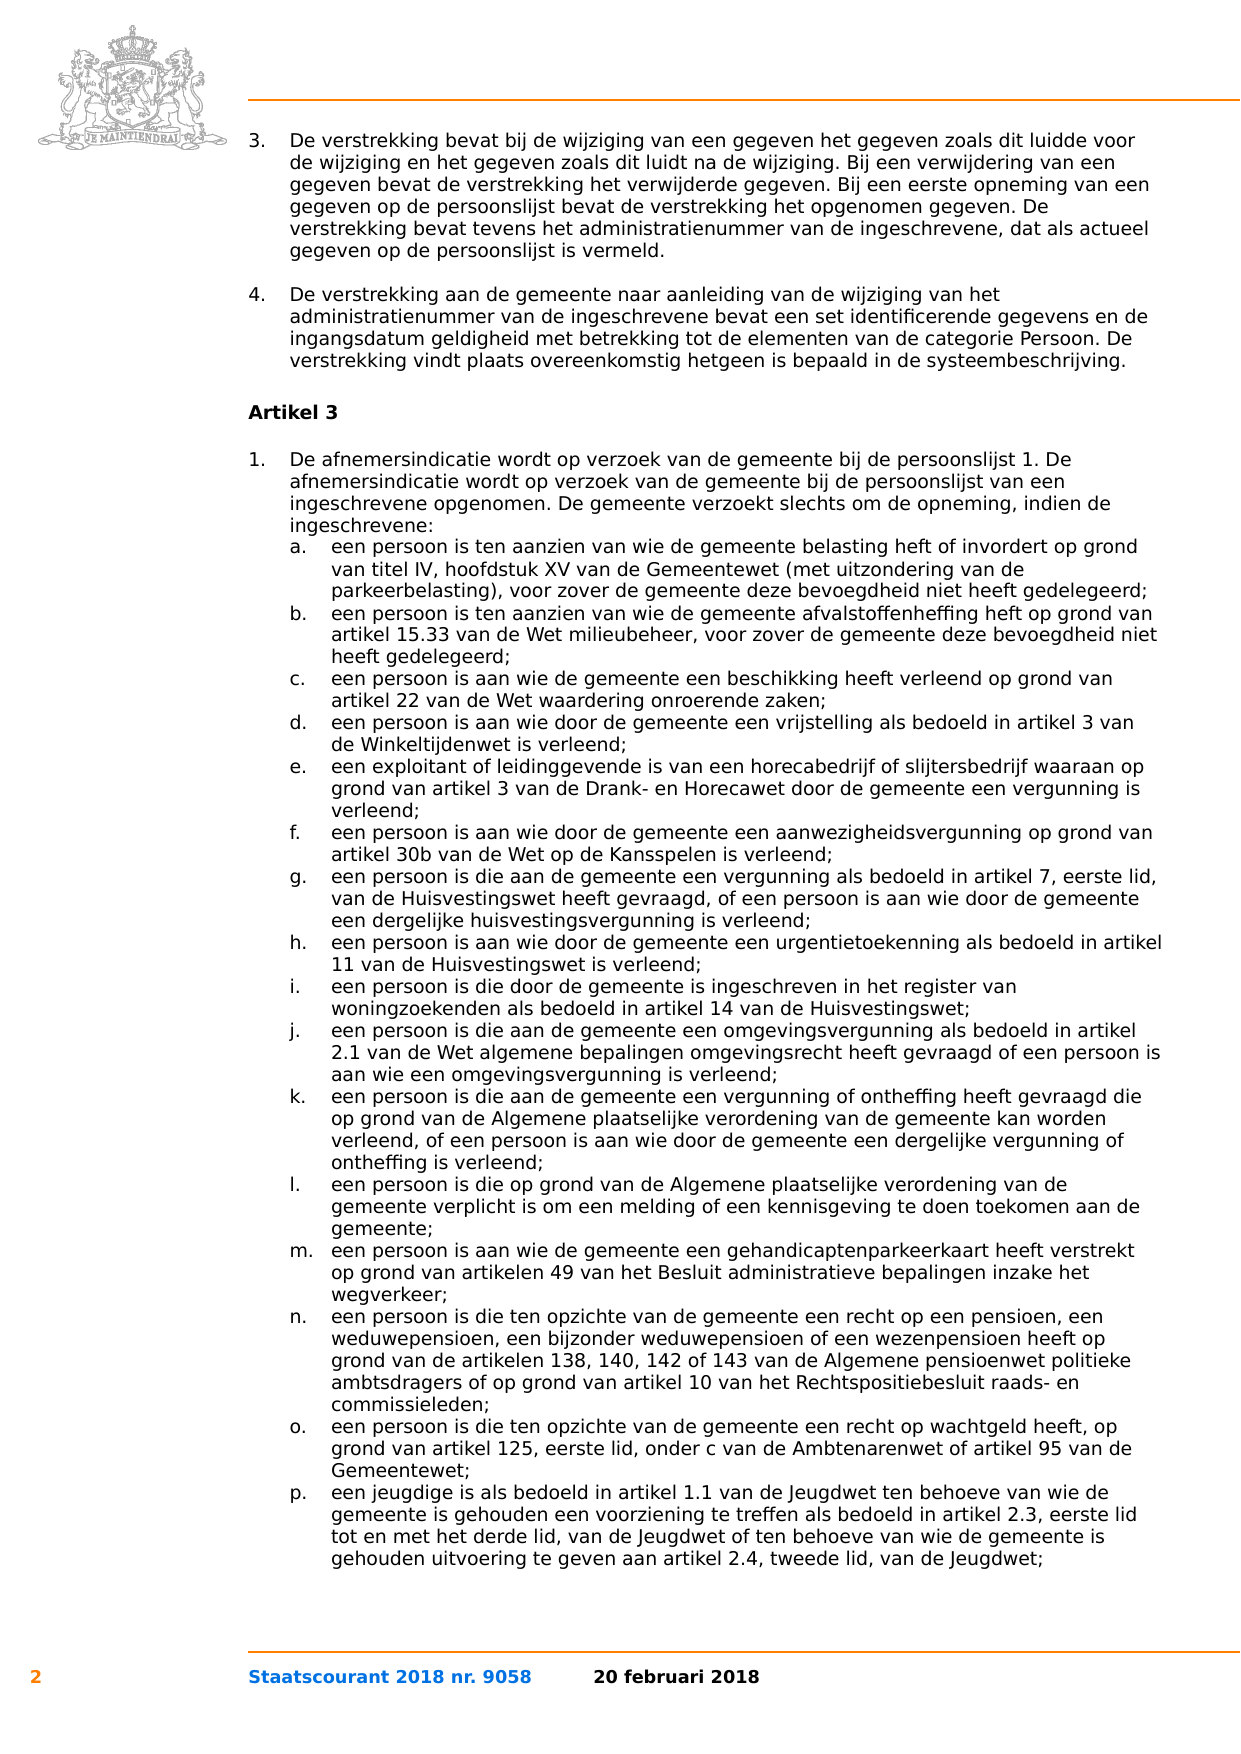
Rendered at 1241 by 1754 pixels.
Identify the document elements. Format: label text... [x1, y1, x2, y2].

text 3. De verstrekking bevat bij de wijziging van een gegeven het gegeven zoals dit luidde voor de wijziging en het gegeven zoals dit luidt na de wijziging. Bij een verwijdering van een gegeven bevat de verstrekking het verwijderde gegeven. Bij een eerste opneming van een gegeven op de persoonslijst bevat de verstrekking het opgenomen gegeven. De verstrekking bevat tevens het administratienummer van de ingeschrevene, dat als actueel gegeven op de persoonslijst is vermeld. [248, 130, 1163, 262]
text c. een persoon is aan wie de gemeente een beschikking heeft verleend op grond van artikel 22 van de Wet waardering onroerende zaken; [289, 668, 1163, 712]
text d. een persoon is aan wie door de gemeente een vrijstelling als bedoeld in artikel 3 van de Winkeltijdenwet is verleend; [289, 712, 1163, 756]
text f. een persoon is aan wie door de gemeente een aanwezigheidsvergunning op grond van artikel 30b van de Wet op de Kansspelen is verleend; [289, 822, 1163, 866]
text a. een persoon is ten aanzien van wie de gemeente belasting heft of invordert op grond van titel IV, hoofdstuk XV van de Gemeentewet (met uitzondering van de parkeerbelasting), voor zover de gemeente deze bevoegdheid niet heeft gedelegeerd; [289, 536, 1163, 602]
text e. een exploitant of leidinggevende is van een horecabedrijf of slijtersbedrijf waaraan op grond van artikel 3 van de Drank- en Horecawet door de gemeente een vergunning is verleend; [289, 756, 1163, 822]
text b. een persoon is ten aanzien van wie de gemeente afvalstoffenheffing heft op grond van artikel 15.33 van de Wet milieubeheer, voor zover de gemeente deze bevoegdheid niet heeft gedelegeerd; [289, 602, 1163, 668]
text j. een persoon is die aan de gemeente een omgevingsvergunning als bedoeld in artikel 2.1 van de Wet algemene bepalingen omgevingsrecht heeft gevraagd of een persoon is aan wie een omgevingsvergunning is verleend; [289, 1020, 1163, 1086]
text m. een persoon is aan wie de gemeente een gehandicaptenparkeerkaart heeft verstrekt op grond van artikelen 49 van het Besluit administratieve bepalingen inzake het wegverkeer; [289, 1240, 1163, 1306]
text o. een persoon is die ten opzichte van de gemeente een recht op wachtgeld heeft, op grond van artikel 125, eerste lid, onder c van de Ambtenarenwet of artikel 95 van de Gemeentewet; [289, 1416, 1163, 1482]
text 4. De verstrekking aan de gemeente naar aanleiding van de wijziging van het administratienummer van de ingeschrevene bevat een set identificerende gegevens en de ingangsdatum geldigheid met betrekking tot de elementen van de categorie Persoon. De verstrekking vindt plaats overeenkomstig hetgeen is bepaald in de systeembeschrijving. [248, 284, 1163, 372]
text i. een persoon is die door de gemeente is ingeschreven in het register van woningzoekenden als bedoeld in artikel 14 van de Huisvestingswet; [289, 976, 1163, 1020]
text k. een persoon is die aan de gemeente een vergunning of ontheffing heeft gevraagd die op grond van de Algemene plaatselijke verordening van de gemeente kan worden verleend, of een persoon is aan wie door de gemeente een dergelijke vergunning of ontheffing is verleend; [289, 1086, 1163, 1174]
subtitle Artikel 3 [248, 402, 1163, 423]
picture [38, 25, 227, 150]
text p. een jeugdige is als bedoeld in artikel 1.1 van de Jeugdwet ten behoeve van wie de gemeente is gehouden een voorziening te treffen als bedoeld in artikel 2.3, eerste lid tot en met het derde lid, van de Jeugdwet of ten behoeve van wie de gemeente is gehouden uitvoering te geven aan artikel 2.4, tweede lid, van de Jeugdwet; [289, 1482, 1163, 1569]
text g. een persoon is die aan de gemeente een vergunning als bedoeld in artikel 7, eerste lid, van de Huisvestingswet heeft gevraagd, of een persoon is aan wie door de gemeente een dergelijke huisvestingsvergunning is verleend; [289, 866, 1163, 932]
text 1. De afnemersindicatie wordt op verzoek van de gemeente bij de persoonslijst 1. De afnemersindicatie wordt op verzoek van de gemeente bij de persoonslijst van een ingeschrevene opgenomen. De gemeente verzoekt slechts om de opneming, indien de ingeschrevene: [248, 448, 1163, 536]
text n. een persoon is die ten opzichte van de gemeente een recht op een pensioen, een weduwepensioen, een bijzonder weduwepensioen of een wezenpensioen heeft op grond van de artikelen 138, 140, 142 of 143 van de Algemene pensioenwet politieke ambtsdragers of op grond van artikel 10 van het Rechtspositiebesluit raads- en commissieleden; [289, 1306, 1163, 1416]
text h. een persoon is aan wie door de gemeente een urgentietoekenning als bedoeld in artikel 11 van de Huisvestingswet is verleend; [289, 932, 1163, 976]
text l. een persoon is die op grond van de Algemene plaatselijke verordening van de gemeente verplicht is om een melding of een kennisgeving te doen toekomen aan de gemeente; [289, 1174, 1163, 1240]
